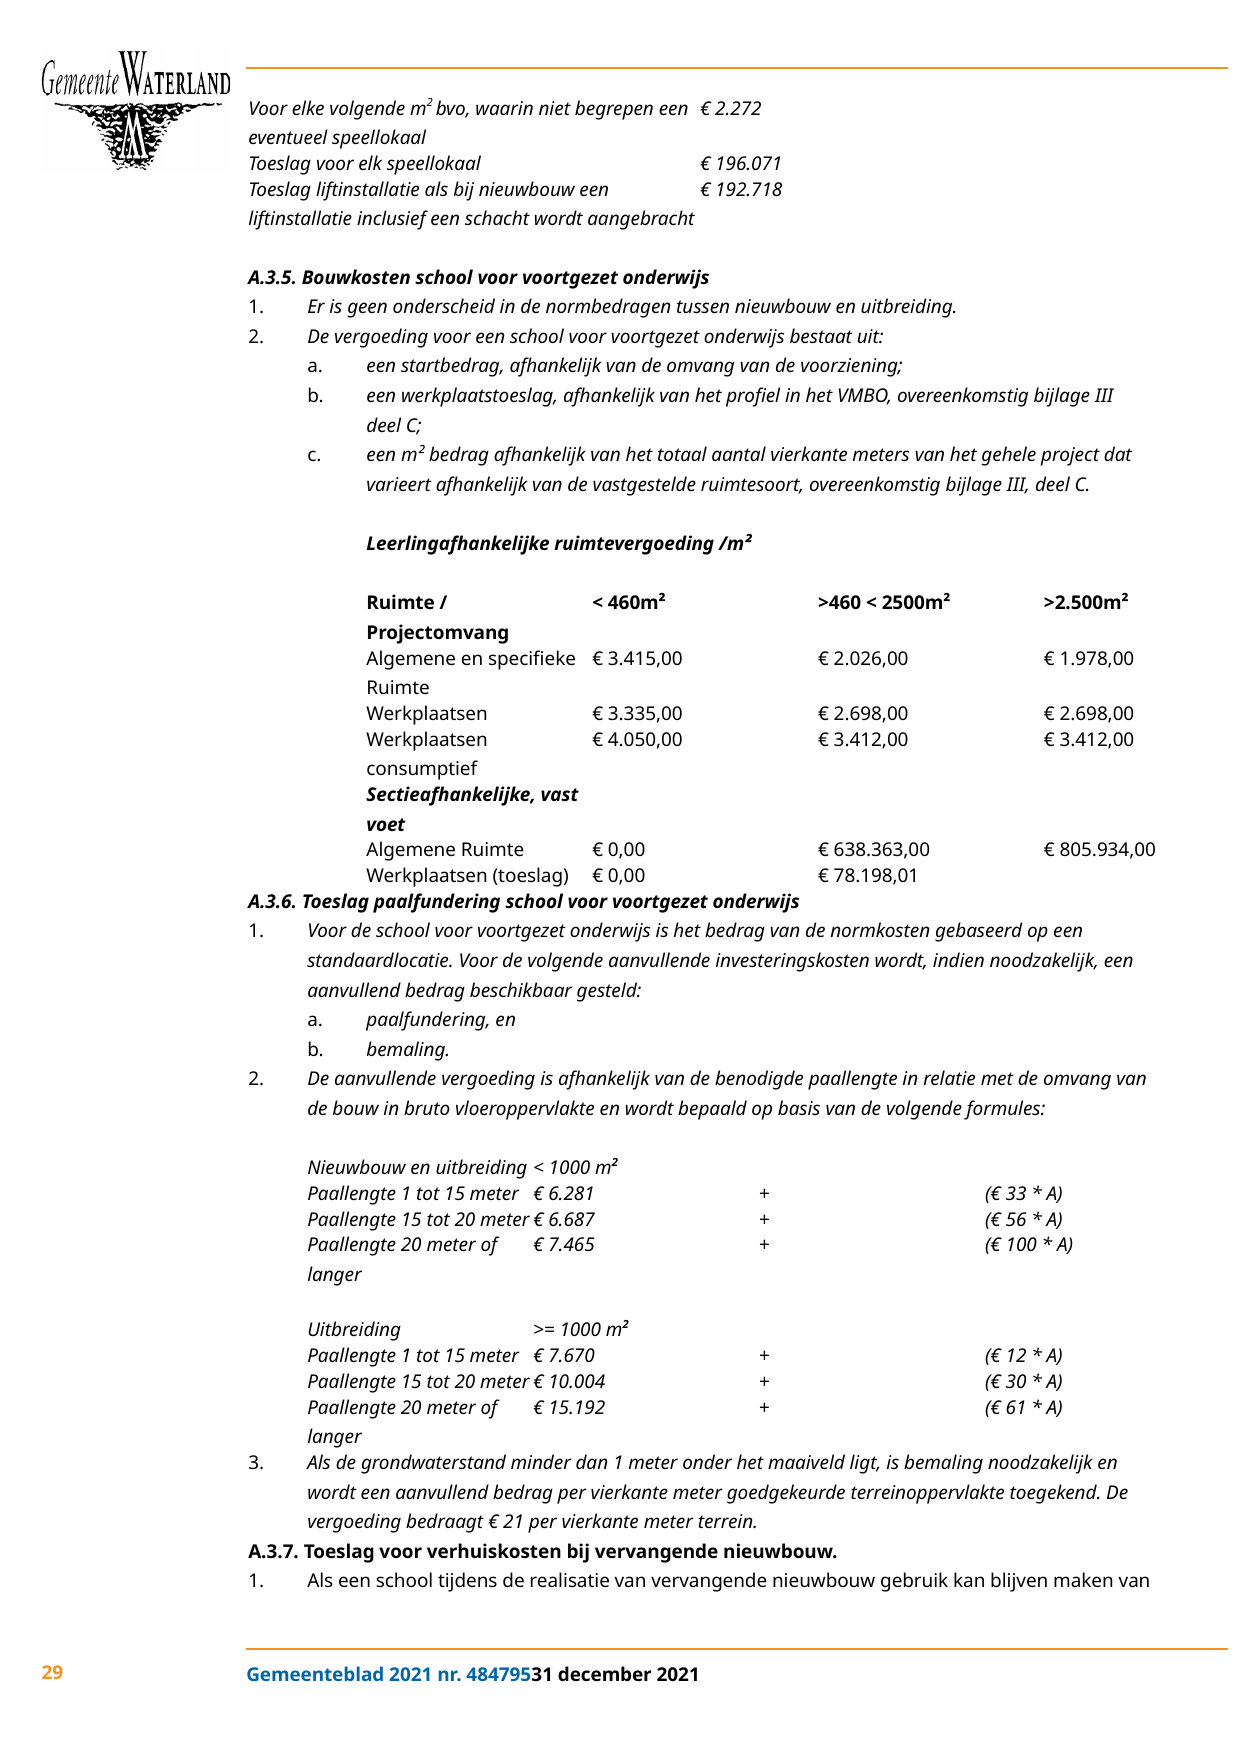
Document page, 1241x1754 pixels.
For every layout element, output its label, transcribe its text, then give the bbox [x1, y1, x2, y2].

table_header [759, 1154, 985, 1180]
list De aanvullende vergoeding is afhankelijk van de benodigde paallengte in relatie met de omvang van de bouw in bruto vloeroppervlakte en wordt bepaald op basis van de volgende formules: [248, 1066, 1152, 1121]
table_cell € 78.198,01 [818, 862, 1240, 888]
list Er is geen onderscheid in de normbedragen tussen nieuwbouw en uitbreiding. [248, 293, 1152, 319]
table_header >2.500m² [1044, 590, 1240, 645]
table_cell Toeslag voor elk speellokaal [248, 150, 700, 176]
list een startbedrag, afhankelijk van de omvang van de voorziening; [307, 353, 1152, 378]
list bemaling. [307, 1036, 1152, 1062]
table_header [759, 1317, 985, 1342]
table_cell Werkplaatsen consumptief [366, 726, 592, 781]
picture [41, 47, 231, 172]
table_header [985, 1154, 1211, 1180]
table_cell (€ 61 * A) [985, 1394, 1211, 1449]
table_cell € 0,00 [592, 836, 818, 862]
table_cell € 15.192 [533, 1394, 759, 1449]
list een m² bedrag afhankelijk van het totaal aantal vierkante meters van het gehele project dat varieert afhankelijk van de vastgestelde ruimtesoort, overeenkomstig bijlage III, deel C. [307, 441, 1152, 497]
table_cell € 6.687 [533, 1206, 759, 1232]
list Als de grondwaterstand minder dan 1 meter onder het maaiveld ligt, is bemaling noodzakelijk en wordt een aanvullend bedrag per vierkante meter goedgekeurde terreinoppervlakte toegekend. De vergoeding bedraagt € 21 per vierkante meter terrein. [248, 1449, 1152, 1534]
text A.3.7. Toeslag voor verhuiskosten bij vervangende nieuwbouw. [248, 1538, 1152, 1564]
table_header Ruimte / Projectomvang [366, 590, 592, 645]
table_cell Paallengte 15 tot 20 meter [307, 1368, 533, 1394]
table_cell [592, 781, 818, 836]
table_cell Paallengte 15 tot 20 meter [307, 1206, 533, 1232]
table_cell (€ 12 * A) [985, 1343, 1211, 1368]
table_cell € 3.415,00 [592, 645, 818, 700]
table_cell Algemene Ruimte [366, 836, 592, 862]
table_cell € 3.412,00 [818, 726, 1044, 781]
table_cell € 2.026,00 [818, 645, 1044, 700]
table_cell (€ 56 * A) [985, 1206, 1211, 1232]
table_cell € 638.363,00 [818, 836, 1044, 862]
table_cell € 1.978,00 [1044, 645, 1240, 700]
table_cell + [759, 1232, 985, 1287]
table_cell € 6.281 [533, 1180, 759, 1206]
table_cell [1044, 781, 1240, 836]
table_cell Paallengte 20 meter of langer [307, 1232, 533, 1287]
table_cell Paallengte 1 tot 15 meter [307, 1343, 533, 1368]
table_cell Voor elke volgende m2 bvo, waarin niet begrepen een eventueel speellokaal [248, 95, 700, 150]
table_cell Werkplaatsen (toeslag) [366, 862, 592, 888]
table_cell Paallengte 20 meter of langer [307, 1394, 533, 1449]
table_cell € 3.335,00 [592, 700, 818, 726]
table_cell € 2.698,00 [818, 700, 1044, 726]
table_cell € 7.670 [533, 1343, 759, 1368]
table_cell [818, 781, 1044, 836]
table_cell + [759, 1394, 985, 1449]
table_cell Werkplaatsen [366, 700, 592, 726]
table_cell € 3.412,00 [1044, 726, 1240, 781]
table_cell € 196.071 [700, 150, 1152, 176]
table_cell € 7.465 [533, 1232, 759, 1287]
list De vergoeding voor een school voor voortgezet onderwijs bestaat uit: [248, 323, 1152, 349]
table_cell Paallengte 1 tot 15 meter [307, 1180, 533, 1206]
list Leerlingafhankelijke ruimtevergoeding /m² [307, 530, 1152, 556]
list Voor de school voor voortgezet onderwijs is het bedrag van de normkosten gebaseerd op een standaardlocatie. Voor de volgende aanvullende investeringskosten wordt, indien noodzakelijk, een aanvullend bedrag beschikbaar gesteld: [248, 918, 1152, 1002]
table_cell Sectieafhankelijke, vast voet [366, 781, 592, 836]
table_cell € 2.272 [700, 95, 1152, 150]
table_cell € 2.698,00 [1044, 700, 1240, 726]
list een werkplaatstoeslag, afhankelijk van het profiel in het VMBO, overeenkomstig bijlage III deel C; [307, 382, 1152, 438]
table_cell + [759, 1368, 985, 1394]
table_header >460 < 2500m² [818, 590, 1044, 645]
list paalfundering, en [307, 1006, 1152, 1032]
table_header Nieuwbouw en uitbreiding [307, 1154, 533, 1180]
table_header < 460m² [592, 590, 818, 645]
table_cell (€ 33 * A) [985, 1180, 1211, 1206]
table_cell Algemene en specifieke Ruimte [366, 645, 592, 700]
table_cell + [759, 1206, 985, 1232]
table_header Uitbreiding [307, 1317, 533, 1342]
table_cell € 4.050,00 [592, 726, 818, 781]
text A.3.5. Bouwkosten school voor voortgezet onderwijs [248, 264, 1152, 290]
table_cell (€ 30 * A) [985, 1368, 1211, 1394]
table_header [985, 1317, 1211, 1342]
table_cell + [759, 1343, 985, 1368]
table_cell € 0,00 [592, 862, 818, 888]
table_header < 1000 m2 [533, 1154, 759, 1180]
text A.3.6. Toeslag paalfundering school voor voortgezet onderwijs [248, 888, 1152, 914]
list Als een school tijdens de realisatie van vervangende nieuwbouw gebruik kan blijven maken van [248, 1568, 1152, 1593]
table_header >= 1000 m2 [533, 1317, 759, 1342]
table_cell € 10.004 [533, 1368, 759, 1394]
table_cell + [759, 1180, 985, 1206]
table_cell (€ 100 * A) [985, 1232, 1211, 1287]
table_cell € 805.934,00 [1044, 836, 1240, 862]
table_cell Toeslag liftinstallatie als bij nieuwbouw een liftinstallatie inclusief een schacht wordt aangebracht [248, 176, 700, 231]
table_cell € 192.718 [700, 176, 1152, 231]
